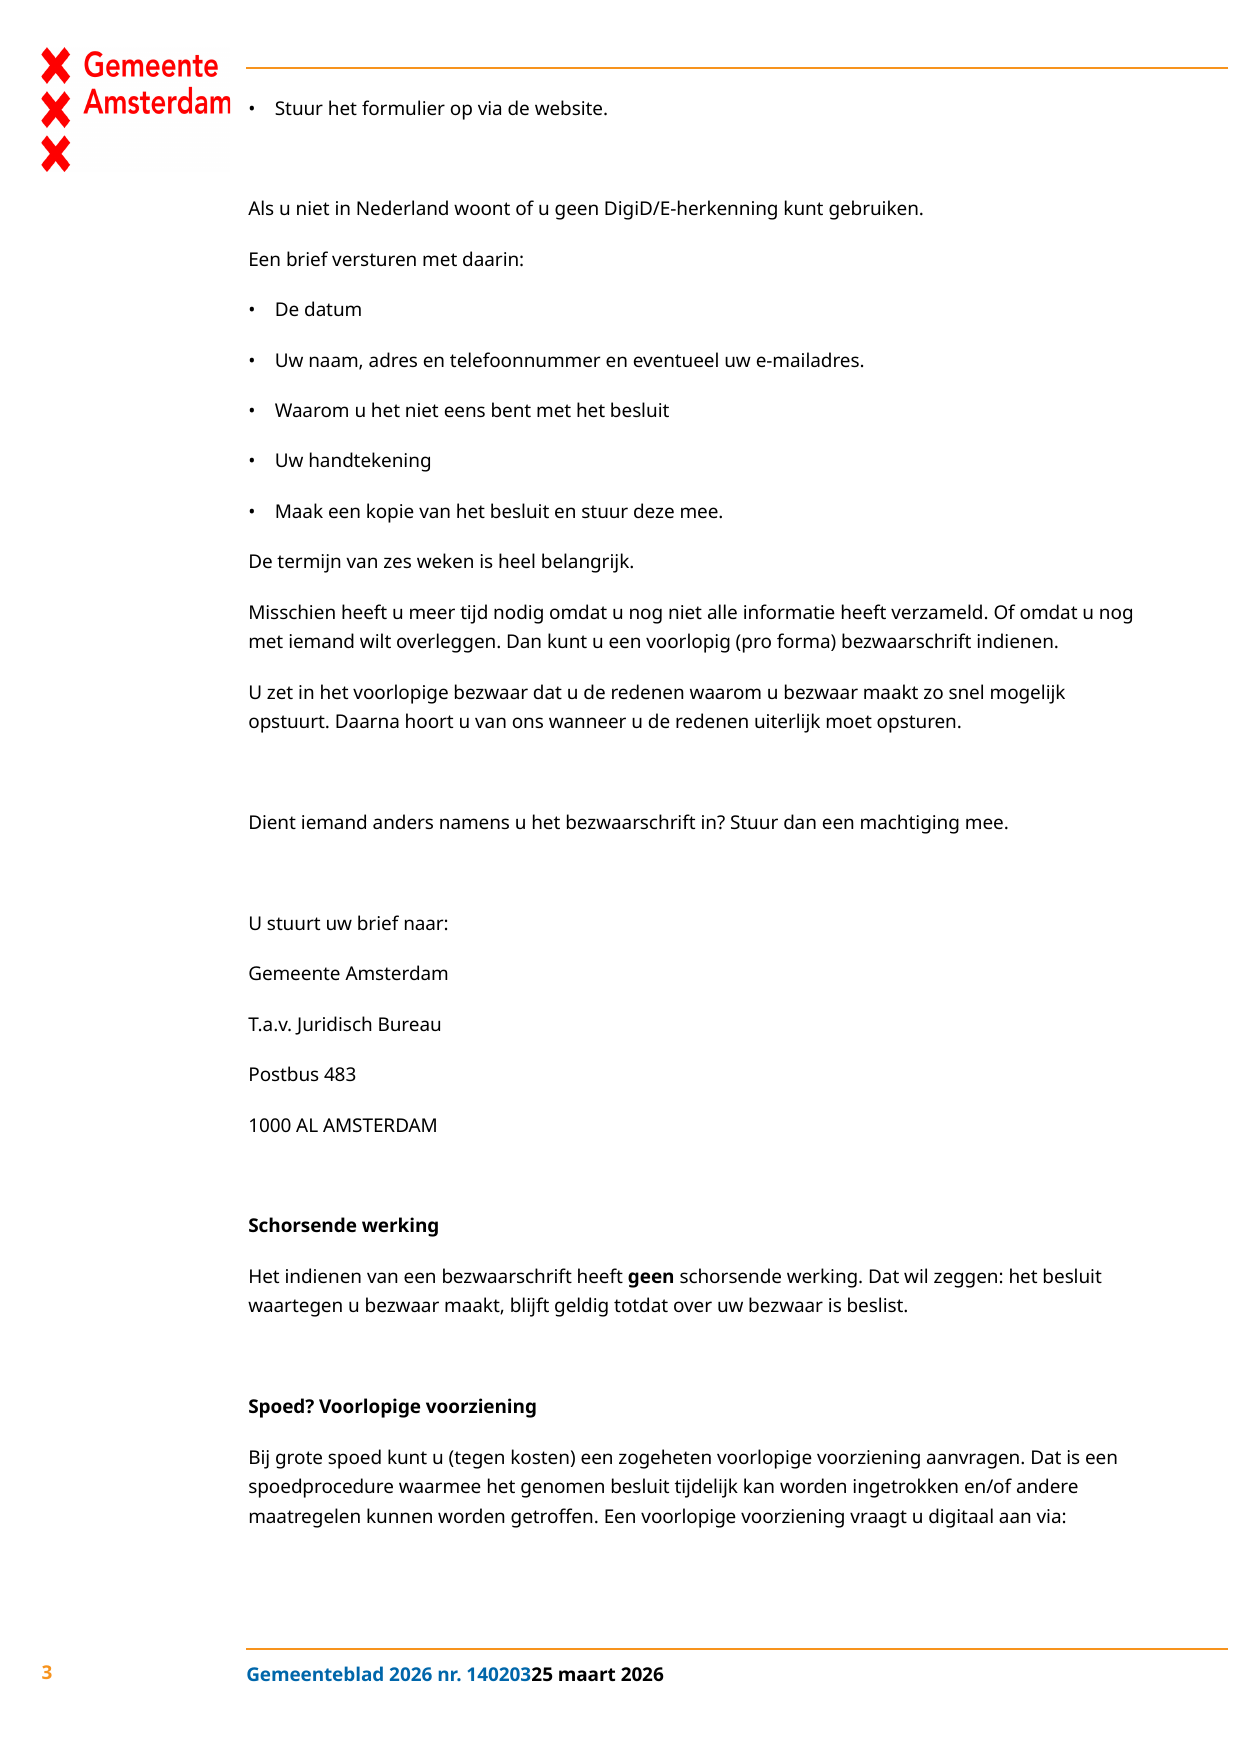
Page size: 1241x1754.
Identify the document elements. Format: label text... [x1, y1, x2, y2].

text Misschien heeft u meer tijd nodig omdat u nog niet alle informatie heeft verzameld. Of omdat u nog met iemand wilt overleggen. Dan kunt u een voorlopig (pro forma) bezwaarschrift indienen. [248, 599, 1152, 654]
text • Uw naam, adres en telefoonnummer en eventueel uw e-mailadres. [248, 347, 1152, 373]
text Als u niet in Nederland woont of u geen DigiD/E-herkenning kunt gebruiken. [248, 196, 1152, 221]
text Een brief versturen met daarin: [248, 246, 1152, 272]
text Postbus 483 [248, 1061, 1152, 1087]
text U stuurt uw brief naar: [248, 910, 1152, 936]
text Dient iemand anders namens u het bezwaarschrift in? Stuur dan een machtiging mee. [248, 809, 1152, 835]
text Bij grote spoed kunt u (tegen kosten) een zogeheten voorlopige voorziening aanvragen. Dat is een spoedprocedure waarmee het genomen besluit tijdelijk kan worden ingetrokken en/of andere maatregelen kunnen worden getroffen. Een voorlopige voorziening vraagt u digitaal aan via: [248, 1444, 1152, 1529]
text • Maak een kopie van het besluit en stuur deze mee. [248, 498, 1152, 524]
text • Uw handtekening [248, 448, 1152, 473]
text Het indienen van een bezwaarschrift heeft geen schorsende werking. Dat wil zeggen: het besluit waartegen u bezwaar maakt, blijft geldig totdat over uw bezwaar is beslist. [248, 1263, 1152, 1318]
text • De datum [248, 296, 1152, 322]
text Gemeente Amsterdam [248, 961, 1152, 986]
text T.a.v. Juridisch Bureau [248, 1011, 1152, 1037]
text 1000 AL AMSTERDAM [248, 1112, 1152, 1138]
text U zet in het voorlopige bezwaar dat u de redenen waarom u bezwaar maakt zo snel mogelijk opstuurt. Daarna hoort u van ons wanneer u de redenen uiterlijk moet opsturen. [248, 679, 1152, 734]
picture [41, 47, 231, 172]
text • Waarom u het niet eens bent met het besluit [248, 397, 1152, 423]
text Spoed? Voorlopige voorziening [248, 1393, 1152, 1419]
text De termijn van zes weken is heel belangrijk. [248, 548, 1152, 574]
text • Stuur het formulier op via de website. [248, 95, 1152, 121]
text Schorsende werking [248, 1213, 1152, 1238]
